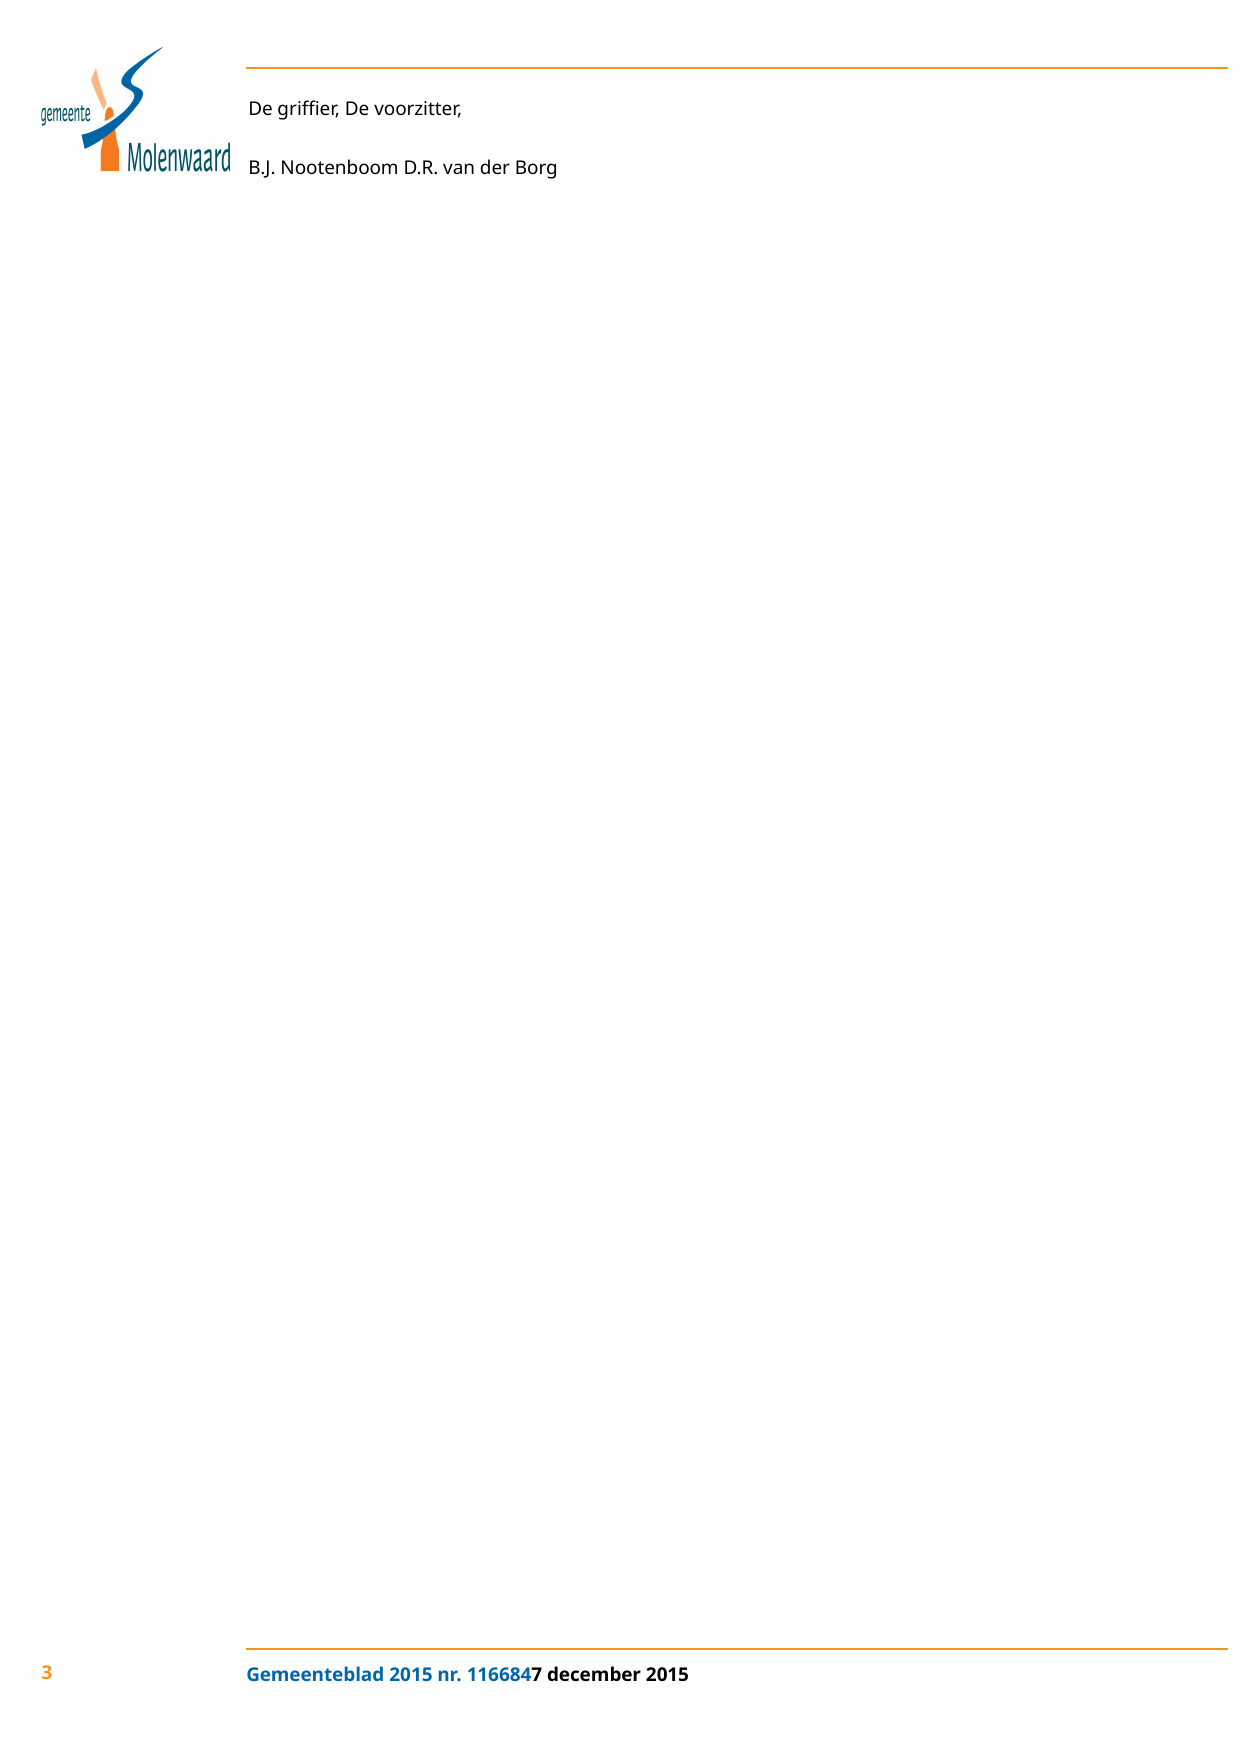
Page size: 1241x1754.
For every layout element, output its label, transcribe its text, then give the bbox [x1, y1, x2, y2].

picture [41, 47, 231, 172]
text De griffier, De voorzitter, [248, 95, 1152, 121]
text B.J. Nootenboom D.R. van der Borg [248, 154, 1152, 180]
